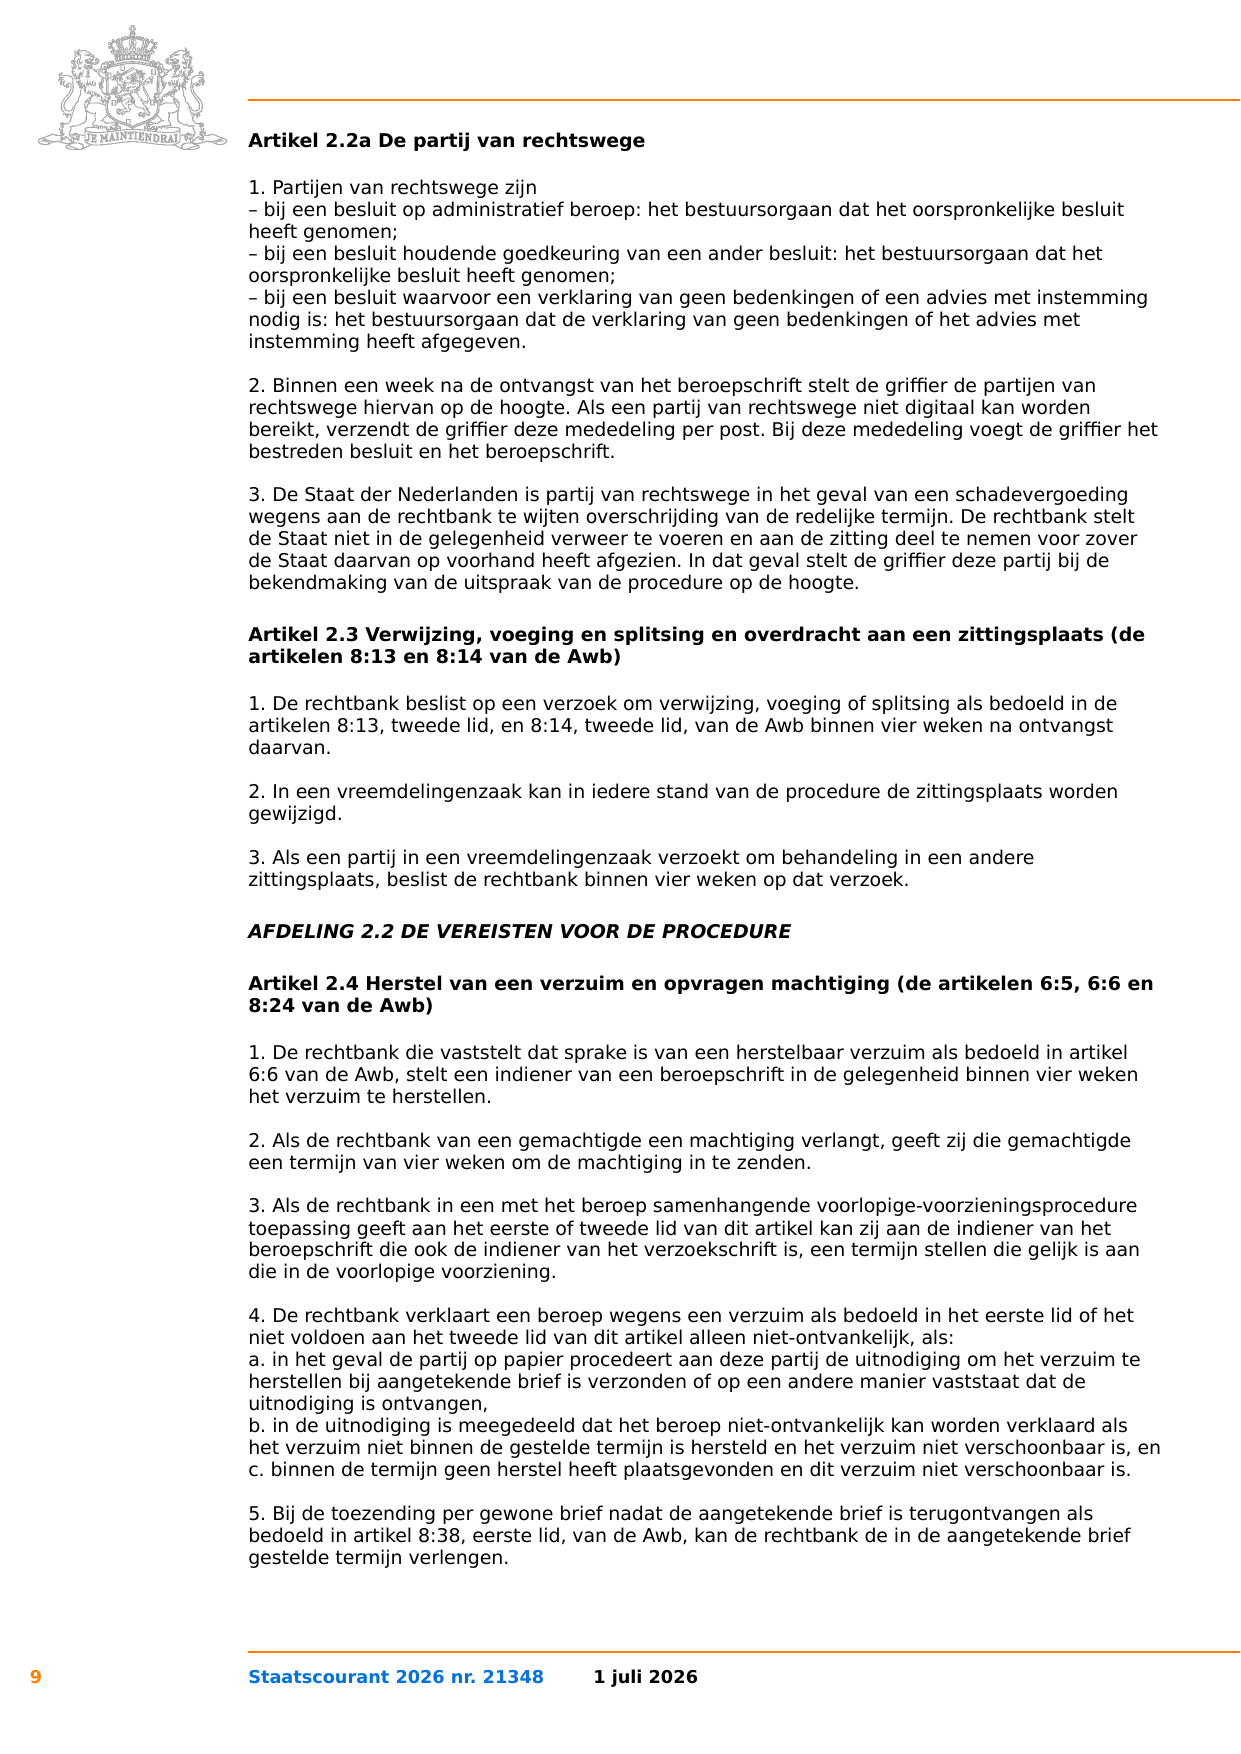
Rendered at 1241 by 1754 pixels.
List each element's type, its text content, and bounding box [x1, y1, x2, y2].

text 2. Binnen een week na de ontvangst van het beroepschrift stelt de griffier de partijen van rechtswege hiervan op de hoogte. Als een partij van rechtswege niet digitaal kan worden bereikt, verzendt de griffier deze mededeling per post. Bij deze mededeling voegt de griffier het bestreden besluit en het beroepschrift. [248, 374, 1163, 462]
text – bij een besluit houdende goedkeuring van een ander besluit: het bestuursorgaan dat het oorspronkelijke besluit heeft genomen; [248, 243, 1163, 287]
text 1. Partijen van rechtswege zijn [248, 177, 1163, 199]
text – bij een besluit op administratief beroep: het bestuursorgaan dat het oorspronkelijke besluit heeft genomen; [248, 199, 1163, 243]
text c. binnen de termijn geen herstel heeft plaatsgevonden en dit verzuim niet verschoonbaar is. [248, 1459, 1163, 1481]
text 3. De Staat der Nederlanden is partij van rechtswege in het geval van een schadevergoeding wegens aan de rechtbank te wijten overschrijding van de redelijke termijn. De rechtbank stelt de Staat niet in de gelegenheid verweer te voeren en aan de zitting deel te nemen voor zover de Staat daarvan op voorhand heeft afgezien. In dat geval stelt de griffier deze partij bij de bekendmaking van de uitspraak van de procedure op de hoogte. [248, 484, 1163, 594]
text 4. De rechtbank verklaart een beroep wegens een verzuim als bedoeld in het eerste lid of het niet voldoen aan het tweede lid van dit artikel alleen niet-ontvankelijk, als: [248, 1305, 1163, 1349]
text 5. Bij de toezending per gewone brief nadat de aangetekende brief is terugontvangen als bedoeld in artikel 8:38, eerste lid, van de Awb, kan de rechtbank de in de aangetekende brief gestelde termijn verlengen. [248, 1503, 1163, 1569]
text a. in het geval de partij op papier procedeert aan deze partij de uitnodiging om het verzuim te herstellen bij aangetekende brief is verzonden of op een andere manier vaststaat dat de uitnodiging is ontvangen, [248, 1349, 1163, 1415]
text 2. Als de rechtbank van een gemachtigde een machtiging verlangt, geeft zij die gemachtigde een termijn van vier weken om de machtiging in te zenden. [248, 1129, 1163, 1173]
text 3. Als de rechtbank in een met het beroep samenhangende voorlopige-voorzieningsprocedure toepassing geeft aan het eerste of tweede lid van dit artikel kan zij aan de indiener van het beroepschrift die ook de indiener van het verzoekschrift is, een termijn stellen die gelijk is aan die in de voorlopige voorziening. [248, 1195, 1163, 1283]
subtitle Artikel 2.3 Verwijzing, voeging en splitsing en overdracht aan een zittingsplaats (de artikelen 8:13 en 8:14 van de Awb) [248, 624, 1163, 668]
text – bij een besluit waarvoor een verklaring van geen bedenkingen of een advies met instemming nodig is: het bestuursorgaan dat de verklaring van geen bedenkingen of het advies met instemming heeft afgegeven. [248, 287, 1163, 353]
text 1. De rechtbank die vaststelt dat sprake is van een herstelbaar verzuim als bedoeld in artikel 6:6 van de Awb, stelt een indiener van een beroepschrift in de gelegenheid binnen vier weken het verzuim te herstellen. [248, 1042, 1163, 1108]
subtitle Artikel 2.4 Herstel van een verzuim en opvragen machtiging (de artikelen 6:5, 6:6 en 8:24 van de Awb) [248, 973, 1163, 1017]
picture [38, 25, 227, 150]
text b. in de uitnodiging is meegedeeld dat het beroep niet-ontvankelijk kan worden verklaard als het verzuim niet binnen de gestelde termijn is hersteld en het verzuim niet verschoonbaar is, en [248, 1415, 1163, 1459]
text 1. De rechtbank beslist op een verzoek om verwijzing, voeging of splitsing als bedoeld in de artikelen 8:13, tweede lid, en 8:14, tweede lid, van de Awb binnen vier weken na ontvangst daarvan. [248, 693, 1163, 759]
text 2. In een vreemdelingenzaak kan in iedere stand van de procedure de zittingsplaats worden gewijzigd. [248, 781, 1163, 825]
text 3. Als een partij in een vreemdelingenzaak verzoekt om behandeling in een andere zittingsplaats, beslist de rechtbank binnen vier weken op dat verzoek. [248, 847, 1163, 891]
subtitle AFDELING 2.2 DE VEREISTEN VOOR DE PROCEDURE [248, 921, 1163, 943]
subtitle Artikel 2.2a De partij van rechtswege [248, 130, 1163, 152]
